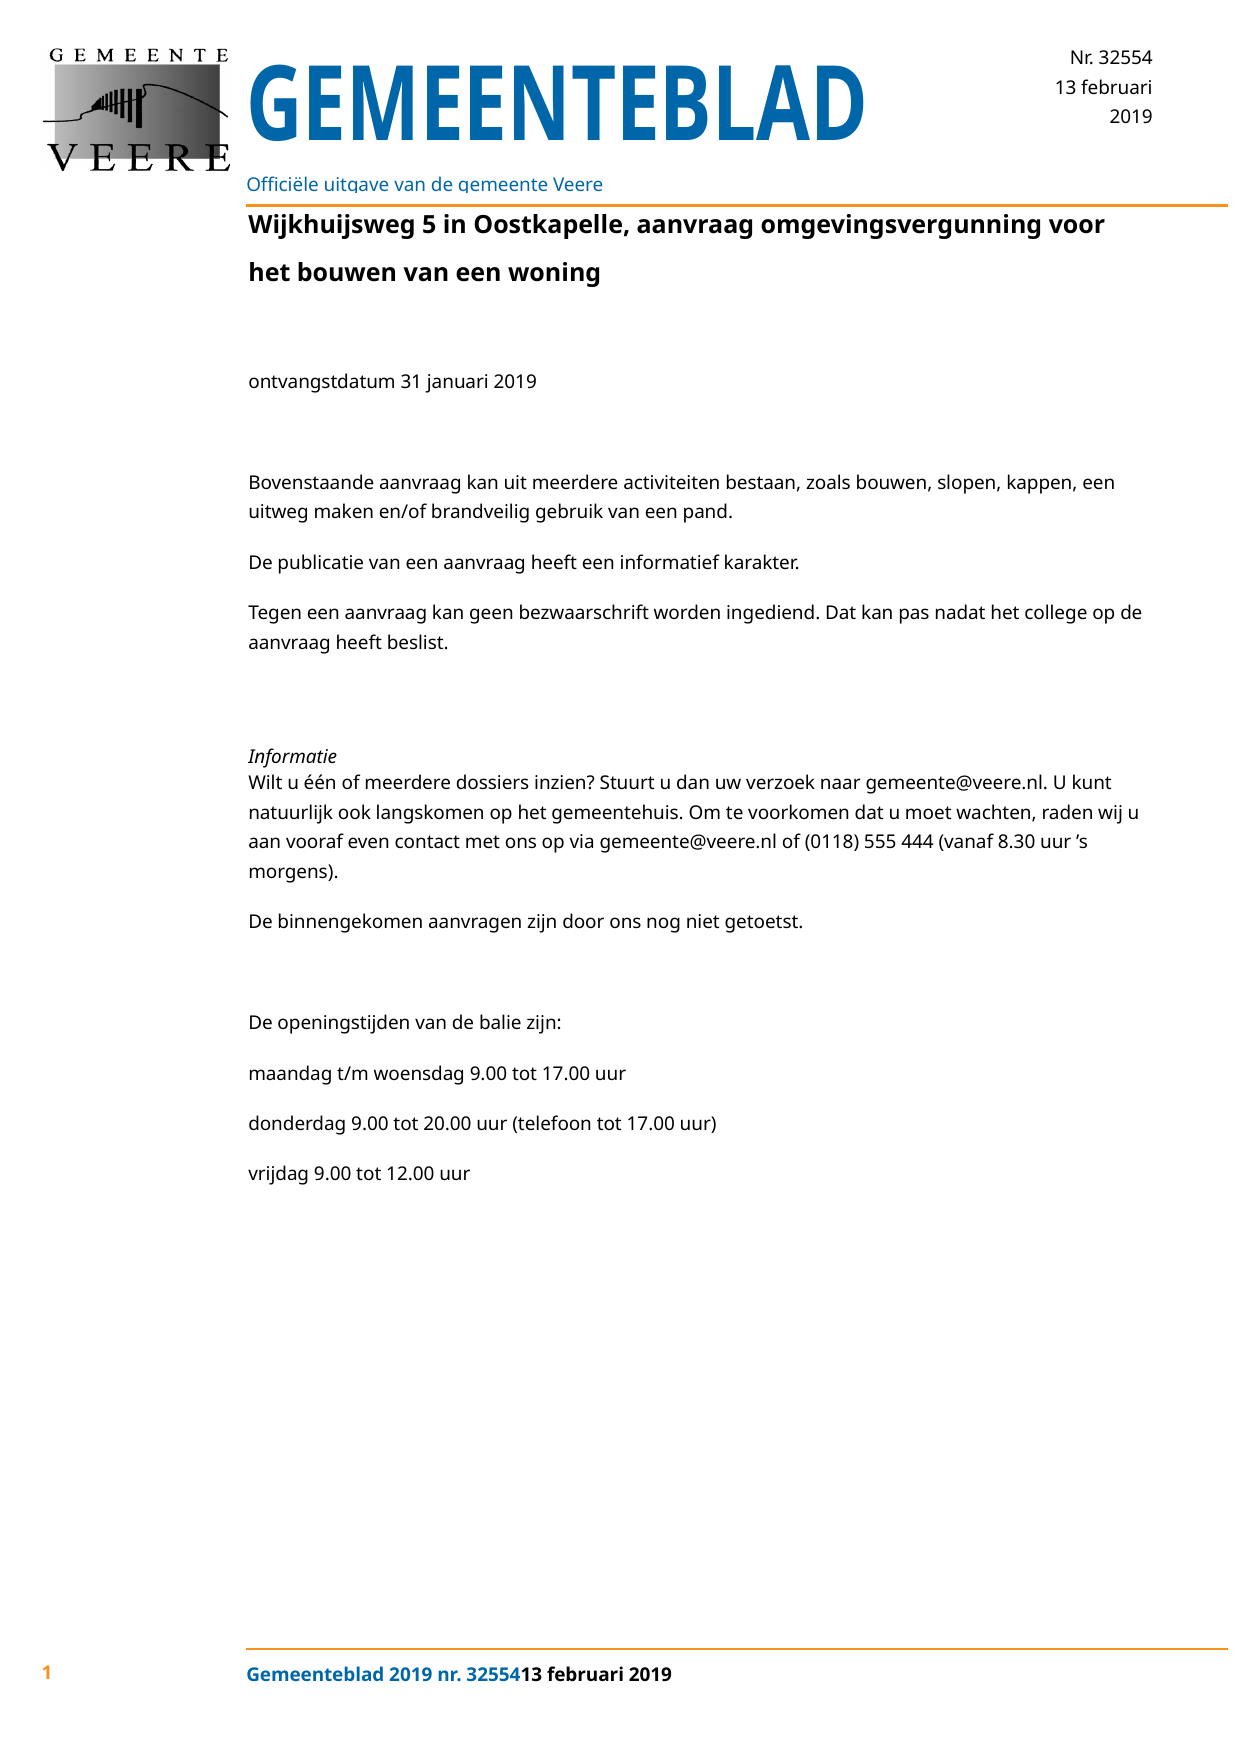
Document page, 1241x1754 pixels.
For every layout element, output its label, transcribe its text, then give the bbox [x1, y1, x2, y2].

text De binnengekomen aanvragen zijn door ons nog niet getoetst. [248, 908, 1152, 934]
text Wilt u één of meerdere dossiers inzien? Stuurt u dan uw verzoek naar gemeente@veere.nl. U kunt natuurlijk ook langskomen op het gemeentehuis. Om te voorkomen dat u moet wachten, raden wij u aan vooraf even contact met ons op via gemeente@veere.nl of (0118) 555 444 (vanaf 8.30 uur ’s morgens). [248, 769, 1152, 884]
text maandag t/m woensdag 9.00 tot 17.00 uur [248, 1060, 1152, 1085]
text De openingstijden van de balie zijn: [248, 1009, 1152, 1035]
text Wijkhuijsweg 5 in Oostkapelle, aanvraag omgevingsvergunning voor het bouwen van een woning [248, 207, 1152, 288]
text Tegen een aanvraag kan geen bezwaarschrift worden ingediend. Dat kan pas nadat het college op de aanvraag heeft beslist. [248, 599, 1152, 655]
picture [41, 47, 231, 172]
text vrijdag 9.00 tot 12.00 uur [248, 1161, 1152, 1186]
text donderdag 9.00 tot 20.00 uur (telefoon tot 17.00 uur) [248, 1110, 1152, 1136]
text De publicatie van een aanvraag heeft een informatief karakter. [248, 549, 1152, 575]
text ontvangstdatum 31 januari 2019 [248, 368, 1152, 394]
text Informatie [248, 743, 1152, 769]
text Bovenstaande aanvraag kan uit meerdere activiteiten bestaan, zoals bouwen, slopen, kappen, een uitweg maken en/of brandveilig gebruik van een pand. [248, 469, 1152, 524]
